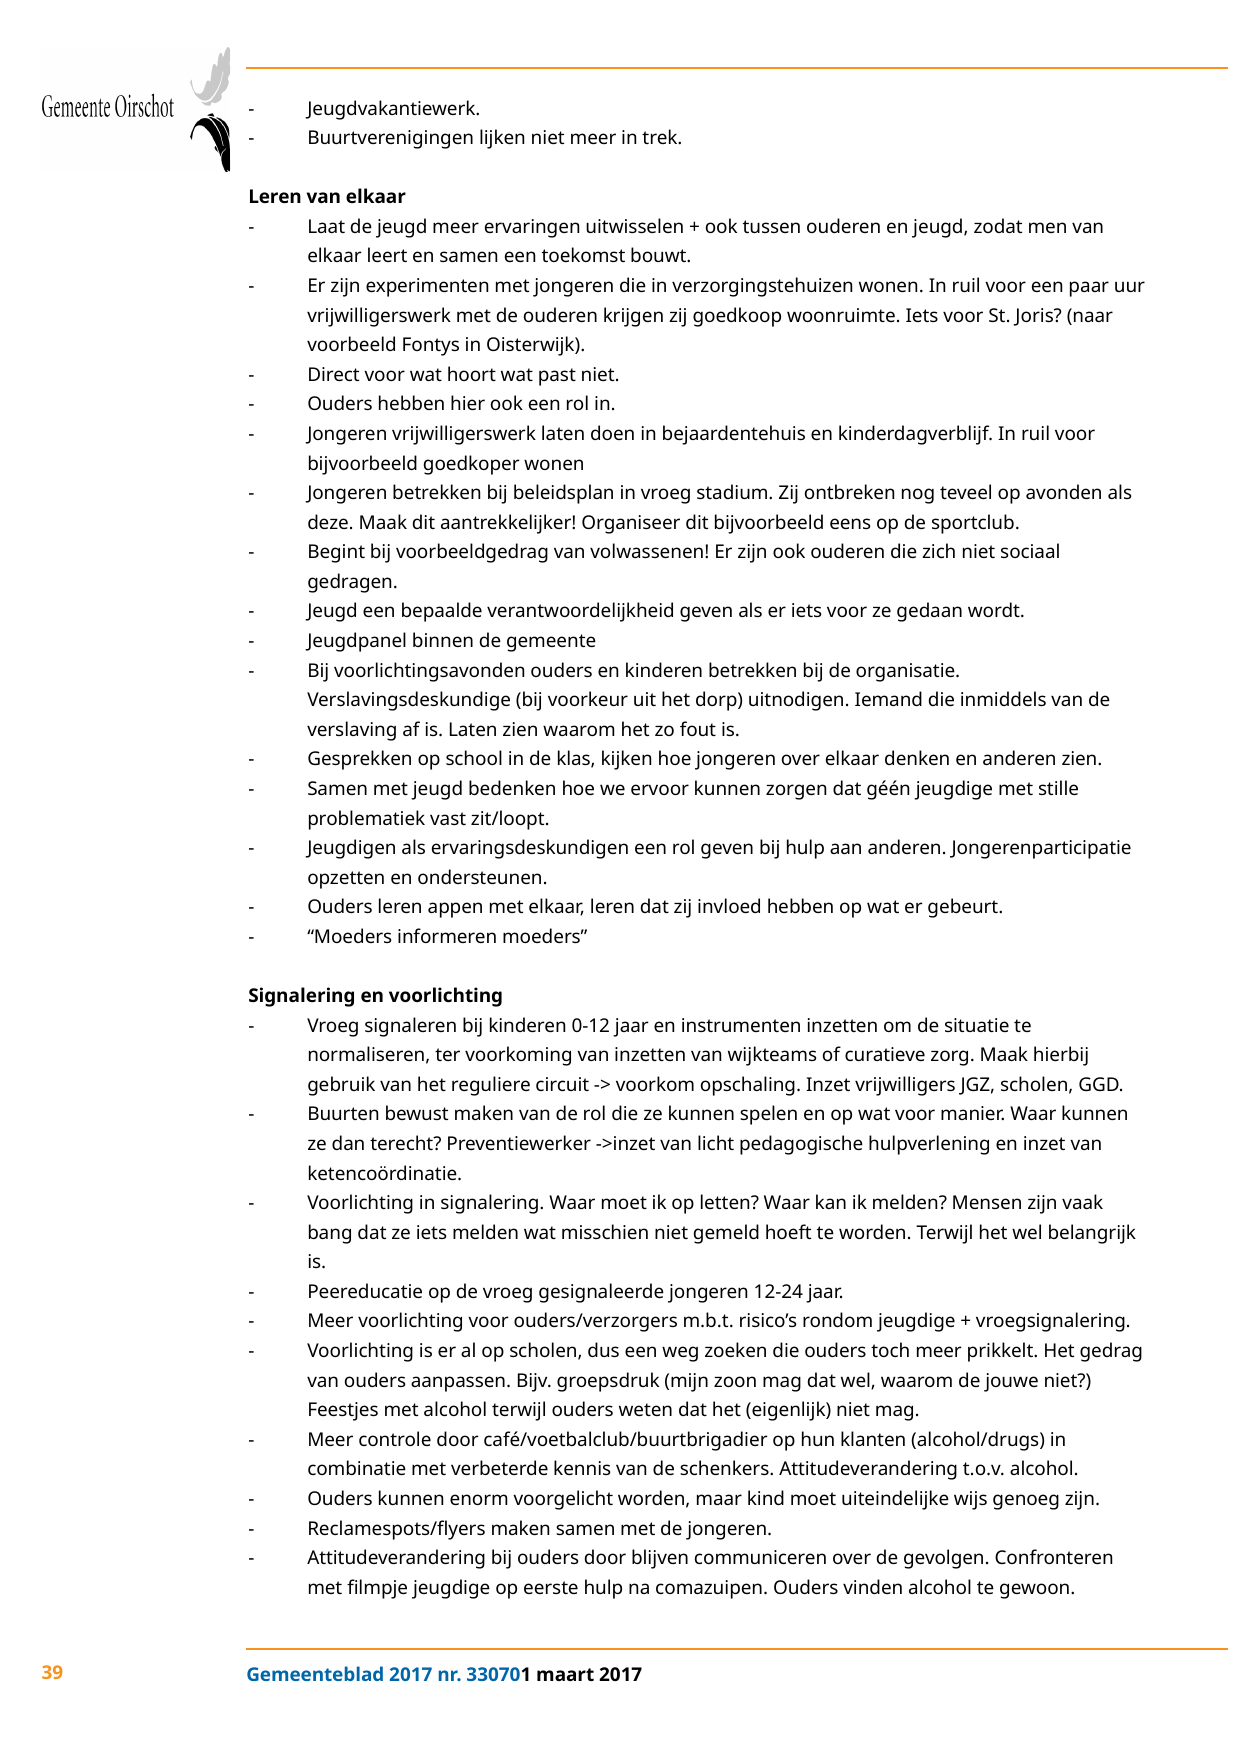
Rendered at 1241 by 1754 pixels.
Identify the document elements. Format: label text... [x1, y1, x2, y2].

list Gesprekken op school in de klas, kijken hoe jongeren over elkaar denken en anderen zien. [248, 746, 1152, 771]
list Ouders leren appen met elkaar, leren dat zij invloed hebben op wat er gebeurt. [248, 893, 1152, 919]
text Signalering en voorlichting [248, 982, 1152, 1008]
picture [41, 47, 231, 172]
list Samen met jeugd bedenken hoe we ervoor kunnen zorgen dat géén jeugdige met stille problematiek vast zit/loopt. [248, 775, 1152, 831]
list Meer voorlichting voor ouders/verzorgers m.b.t. risico’s rondom jeugdige + vroegsignalering. [248, 1308, 1152, 1333]
list Attitudeverandering bij ouders door blijven communiceren over de gevolgen. Confronteren met filmpje jeugdige op eerste hulp na comazuipen. Ouders vinden alcohol te gewoon. [248, 1544, 1152, 1600]
list Jeugdpanel binnen de gemeente [248, 627, 1152, 653]
list Peereducatie op de vroeg gesignaleerde jongeren 12-24 jaar. [248, 1278, 1152, 1304]
list Jeugdvakantiewerk. [248, 95, 1152, 121]
list Direct voor wat hoort wat past niet. [248, 361, 1152, 387]
list Ouders kunnen enorm voorgelicht worden, maar kind moet uiteindelijke wijs genoeg zijn. [248, 1485, 1152, 1511]
list Laat de jeugd meer ervaringen uitwisselen + ook tussen ouderen en jeugd, zodat men van elkaar leert en samen een toekomst bouwt. [248, 213, 1152, 268]
list Ouders hebben hier ook een rol in. [248, 391, 1152, 416]
list Er zijn experimenten met jongeren die in verzorgingstehuizen wonen. In ruil voor een paar uur vrijwilligerswerk met de ouderen krijgen zij goedkoop woonruimte. Iets voor St. Joris? (naar voorbeeld Fontys in Oisterwijk). [248, 272, 1152, 357]
list Bij voorlichtingsavonden ouders en kinderen betrekken bij de organisatie. Verslavingsdeskundige (bij voorkeur uit het dorp) uitnodigen. Iemand die inmiddels van de verslaving af is. Laten zien waarom het zo fout is. [248, 657, 1152, 742]
list Jeugdigen als ervaringsdeskundigen een rol geven bij hulp aan anderen. Jongerenparticipatie opzetten en ondersteunen. [248, 834, 1152, 890]
list Buurtverenigingen lijken niet meer in trek. [248, 124, 1152, 150]
list Buurten bewust maken van de rol die ze kunnen spelen en op wat voor manier. Waar kunnen ze dan terecht? Preventiewerker ->inzet van licht pedagogische hulpverlening en inzet van ketencoördinatie. [248, 1101, 1152, 1186]
list Vroeg signaleren bij kinderen 0-12 jaar en instrumenten inzetten om de situatie te normaliseren, ter voorkoming van inzetten van wijkteams of curatieve zorg. Maak hierbij gebruik van het reguliere circuit -> voorkom opschaling. Inzet vrijwilligers JGZ, scholen, GGD. [248, 1012, 1152, 1097]
list Meer controle door café/voetbalclub/buurtbrigadier op hun klanten (alcohol/drugs) in combinatie met verbeterde kennis van de schenkers. Attitudeverandering t.o.v. alcohol. [248, 1426, 1152, 1481]
list Voorlichting in signalering. Waar moet ik op letten? Waar kan ik melden? Mensen zijn vaak bang dat ze iets melden wat misschien niet gemeld hoeft te worden. Terwijl het wel belangrijk is. [248, 1189, 1152, 1274]
list “Moeders informeren moeders” [248, 923, 1152, 949]
text Leren van elkaar [248, 183, 1152, 209]
list Jongeren betrekken bij beleidsplan in vroeg stadium. Zij ontbreken nog teveel op avonden als deze. Maak dit aantrekkelijker! Organiseer dit bijvoorbeeld eens op de sportclub. [248, 479, 1152, 535]
list Begint bij voorbeeldgedrag van volwassenen! Er zijn ook ouderen die zich niet sociaal gedragen. [248, 538, 1152, 594]
list Reclamespots/flyers maken samen met de jongeren. [248, 1515, 1152, 1541]
list Jeugd een bepaalde verantwoordelijkheid geven als er iets voor ze gedaan wordt. [248, 598, 1152, 623]
list Voorlichting is er al op scholen, dus een weg zoeken die ouders toch meer prikkelt. Het gedrag van ouders aanpassen. Bijv. groepsdruk (mijn zoon mag dat wel, waarom de jouwe niet?) Feestjes met alcohol terwijl ouders weten dat het (eigenlijk) niet mag. [248, 1337, 1152, 1422]
list Jongeren vrijwilligerswerk laten doen in bejaardentehuis en kinderdagverblijf. In ruil voor bijvoorbeeld goedkoper wonen [248, 420, 1152, 476]
